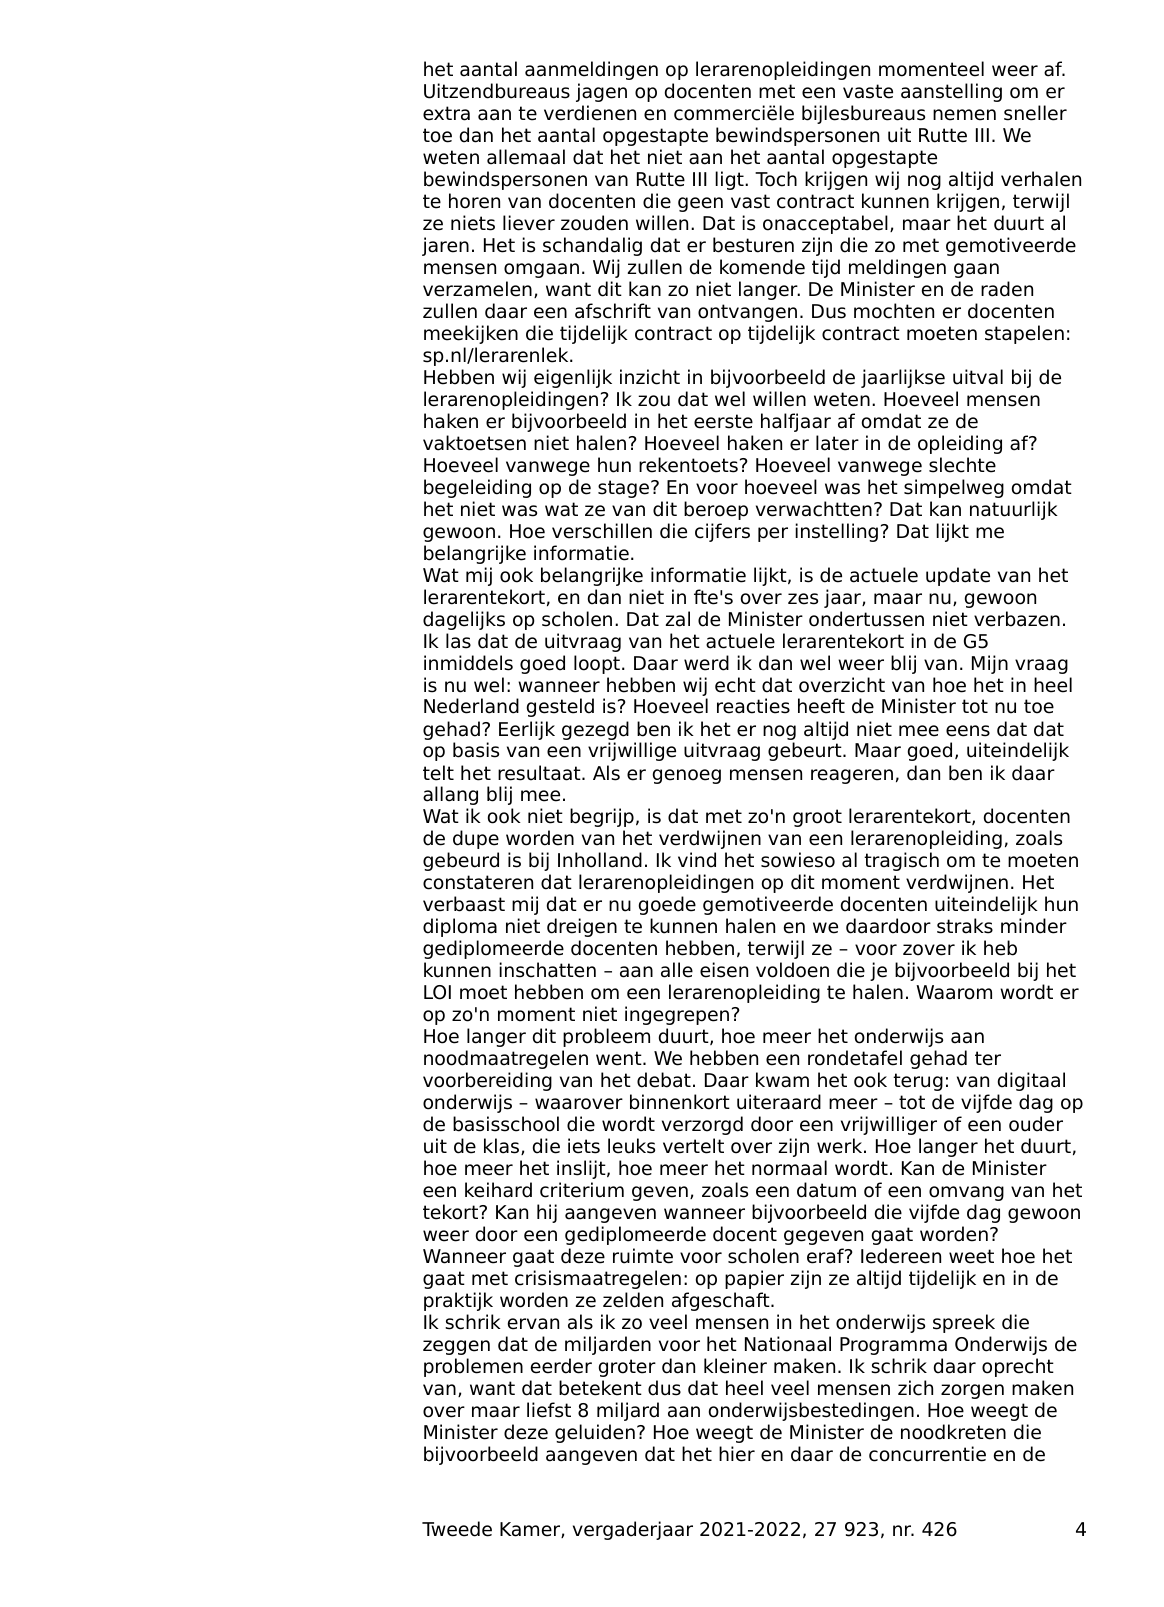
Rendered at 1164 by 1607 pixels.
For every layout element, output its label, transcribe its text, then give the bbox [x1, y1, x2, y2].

text Wat mij ook belangrijke informatie lijkt, is de actuele update van het lerarentekort, en dan niet in fte's over zes jaar, maar nu, gewoon dagelijks op scholen. Dat zal de Minister ondertussen niet verbazen. Ik las dat de uitvraag van het actuele lerarentekort in de G5 inmiddels goed loopt. Daar werd ik dan wel weer blij van. Mijn vraag is nu wel: wanneer hebben wij echt dat overzicht van hoe het in heel Nederland gesteld is? Hoeveel reacties heeft de Minister tot nu toe gehad? Eerlijk gezegd ben ik het er nog altijd niet mee eens dat dat op basis van een vrijwillige uitvraag gebeurt. Maar goed, uiteindelijk telt het resultaat. Als er genoeg mensen reageren, dan ben ik daar allang blij mee. [422, 564, 1087, 806]
text Hoe langer dit probleem duurt, hoe meer het onderwijs aan noodmaatregelen went. We hebben een rondetafel gehad ter voorbereiding van het debat. Daar kwam het ook terug: van digitaal onderwijs – waarover binnenkort uiteraard meer – tot de vijfde dag op de basisschool die wordt verzorgd door een vrijwilliger of een ouder uit de klas, die iets leuks vertelt over zijn werk. Hoe langer het duurt, hoe meer het inslijt, hoe meer het normaal wordt. Kan de Minister een keihard criterium geven, zoals een datum of een omvang van het tekort? Kan hij aangeven wanneer bijvoorbeeld die vijfde dag gewoon weer door een gediplomeerde docent gegeven gaat worden? Wanneer gaat deze ruimte voor scholen eraf? Iedereen weet hoe het gaat met crisismaatregelen: op papier zijn ze altijd tijdelijk en in de praktijk worden ze zelden afgeschaft. [422, 1026, 1087, 1312]
text Ik schrik ervan als ik zo veel mensen in het onderwijs spreek die zeggen dat de miljarden voor het Nationaal Programma Onderwijs de problemen eerder groter dan kleiner maken. Ik schrik daar oprecht van, want dat betekent dus dat heel veel mensen zich zorgen maken over maar liefst 8 miljard aan onderwijsbestedingen. Hoe weegt de Minister deze geluiden? Hoe weegt de Minister de noodkreten die bijvoorbeeld aangeven dat het hier en daar de concurrentie en de [422, 1312, 1087, 1466]
text het aantal aanmeldingen op lerarenopleidingen momenteel weer af. Uitzendbureaus jagen op docenten met een vaste aanstelling om er extra aan te verdienen en commerciële bijlesbureaus nemen sneller toe dan het aantal opgestapte bewindspersonen uit Rutte III. We weten allemaal dat het niet aan het aantal opgestapte bewindspersonen van Rutte III ligt. Toch krijgen wij nog altijd verhalen te horen van docenten die geen vast contract kunnen krijgen, terwijl ze niets liever zouden willen. Dat is onacceptabel, maar het duurt al jaren. Het is schandalig dat er besturen zijn die zo met gemotiveerde mensen omgaan. Wij zullen de komende tijd meldingen gaan verzamelen, want dit kan zo niet langer. De Minister en de raden zullen daar een afschrift van ontvangen. Dus mochten er docenten meekijken die tijdelijk contract op tijdelijk contract moeten stapelen: sp.nl/lerarenlek. [422, 59, 1087, 367]
text Hebben wij eigenlijk inzicht in bijvoorbeeld de jaarlijkse uitval bij de lerarenopleidingen? Ik zou dat wel willen weten. Hoeveel mensen haken er bijvoorbeeld in het eerste halfjaar af omdat ze de vaktoetsen niet halen? Hoeveel haken er later in de opleiding af? Hoeveel vanwege hun rekentoets? Hoeveel vanwege slechte begeleiding op de stage? En voor hoeveel was het simpelweg omdat het niet was wat ze van dit beroep verwachtten? Dat kan natuurlijk gewoon. Hoe verschillen die cijfers per instelling? Dat lijkt me belangrijke informatie. [422, 367, 1087, 564]
text Wat ik ook niet begrijp, is dat met zo'n groot lerarentekort, docenten de dupe worden van het verdwijnen van een lerarenopleiding, zoals gebeurd is bij Inholland. Ik vind het sowieso al tragisch om te moeten constateren dat lerarenopleidingen op dit moment verdwijnen. Het verbaast mij dat er nu goede gemotiveerde docenten uiteindelijk hun diploma niet dreigen te kunnen halen en we daardoor straks minder gediplomeerde docenten hebben, terwijl ze – voor zover ik heb kunnen inschatten – aan alle eisen voldoen die je bijvoorbeeld bij het LOI moet hebben om een lerarenopleiding te halen. Waarom wordt er op zo'n moment niet ingegrepen? [422, 806, 1087, 1026]
